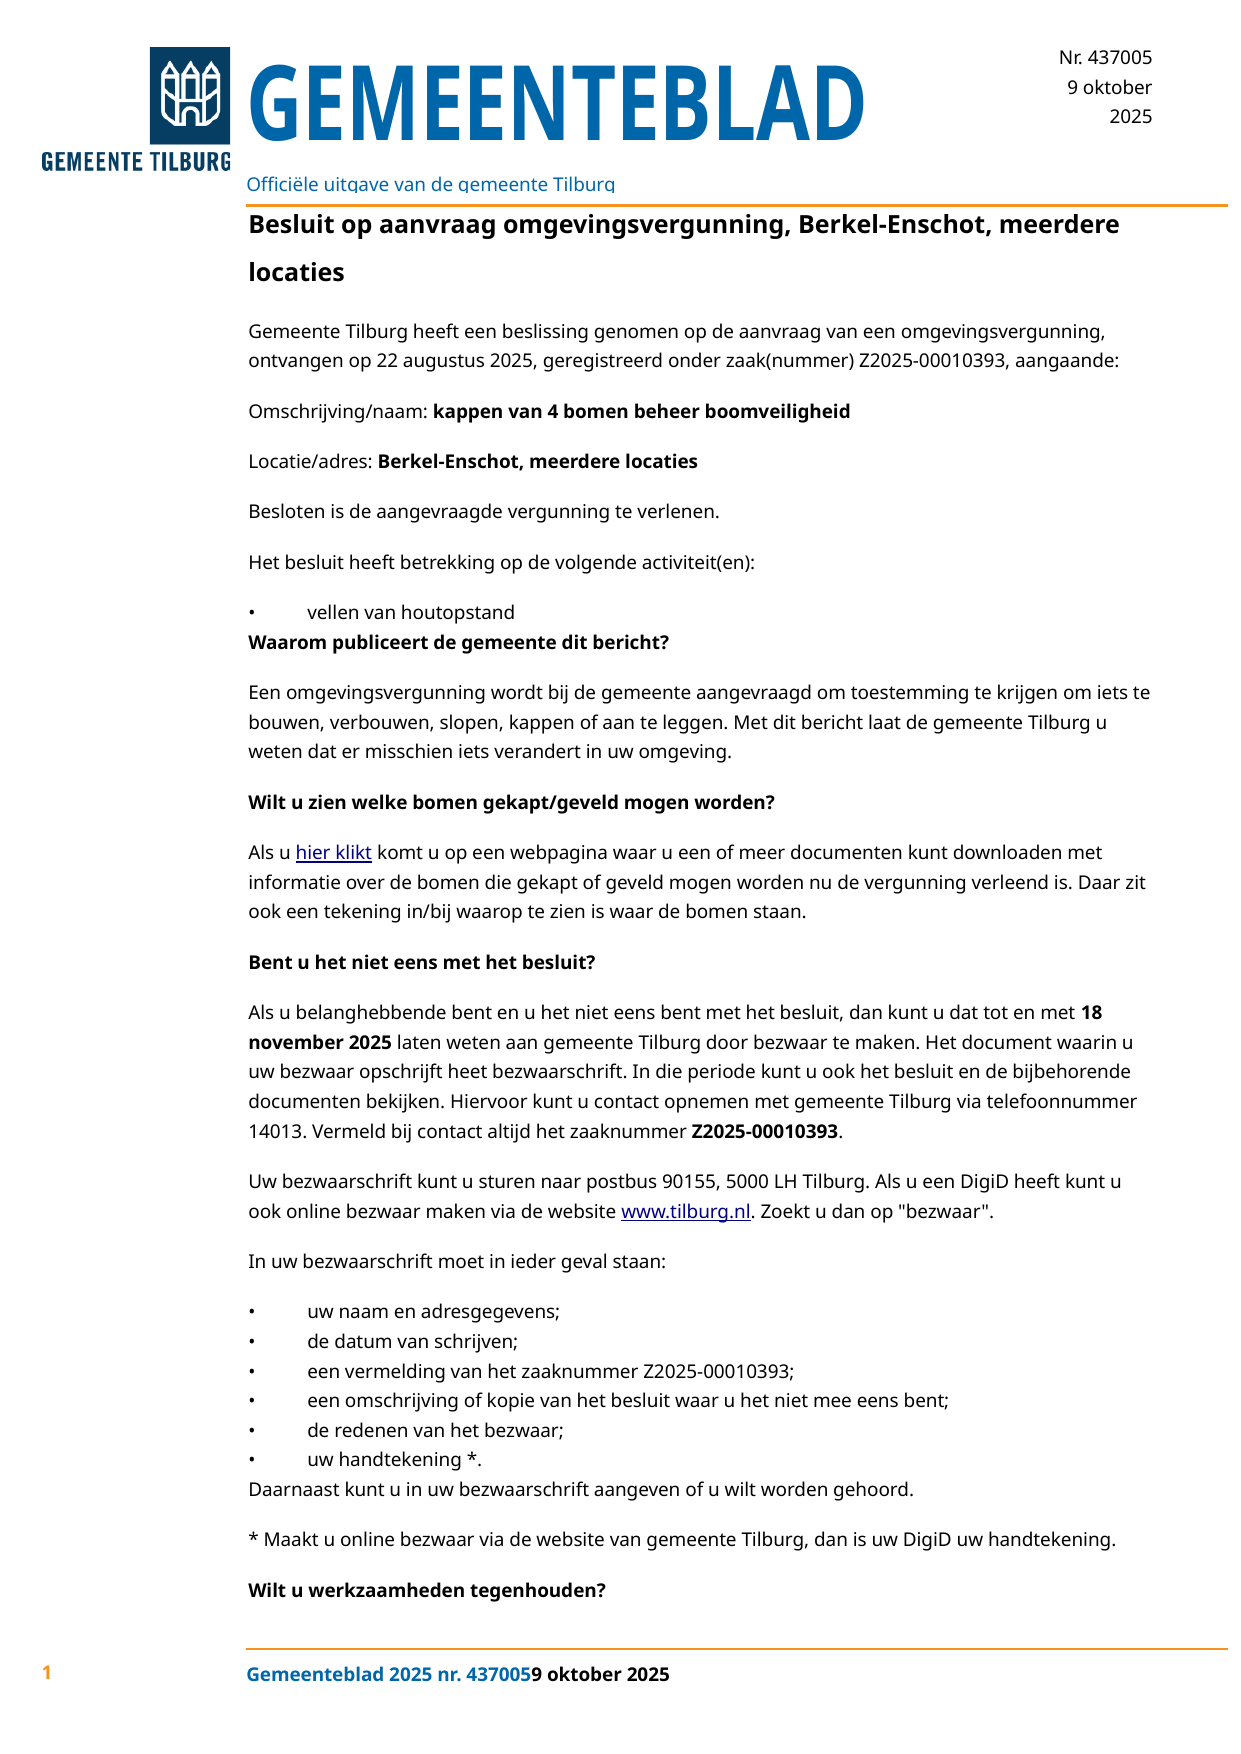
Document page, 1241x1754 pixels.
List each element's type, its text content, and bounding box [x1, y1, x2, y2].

list een omschrijving of kopie van het besluit waar u het niet mee eens bent; [248, 1387, 1152, 1413]
text Locatie/adres: Berkel-Enschot, meerdere locaties [248, 448, 1152, 474]
list een vermelding van het zaaknummer Z2025-00010393; [248, 1358, 1152, 1384]
picture [41, 47, 231, 172]
text Besluit op aanvraag omgevingsvergunning, Berkel-Enschot, meerdere locaties [248, 207, 1152, 288]
text Waarom publiceert de gemeente dit bericht? [248, 629, 1152, 655]
text Daarnaast kunt u in uw bezwaarschrift aangeven of u wilt worden gehoord. [248, 1476, 1152, 1502]
text Als u hier klikt komt u op een webpagina waar u een of meer documenten kunt downloaden met informatie over de bomen die gekapt of geveld mogen worden nu de vergunning verleend is. Daar zit ook een tekening in/bij waarop te zien is waar de bomen staan. [248, 839, 1152, 924]
list de datum van schrijven; [248, 1328, 1152, 1354]
text Als u belanghebbende bent en u het niet eens bent met het besluit, dan kunt u dat tot en met 18 november 2025 laten weten aan gemeente Tilburg door bezwaar te maken. Het document waarin u uw bezwaar opschrijft heet bezwaarschrift. In die periode kunt u ook het besluit en de bijbehorende documenten bekijken. Hiervoor kunt u contact opnemen met gemeente Tilburg via telefoonnummer 14013. Vermeld bij contact altijd het zaaknummer Z2025-00010393. [248, 999, 1152, 1144]
text * Maakt u online bezwaar via de website van gemeente Tilburg, dan is uw DigiD uw handtekening. [248, 1527, 1152, 1552]
text Bent u het niet eens met het besluit? [248, 949, 1152, 975]
text Besloten is de aangevraagde vergunning te verlenen. [248, 499, 1152, 524]
text Gemeente Tilburg heeft een beslissing genomen op de aanvraag van een omgevingsvergunning, ontvangen op 22 augustus 2025, geregistreerd onder zaak(nummer) Z2025-00010393, aangaande: [248, 318, 1152, 373]
text Omschrijving/naam: kappen van 4 bomen beheer boomveiligheid [248, 398, 1152, 424]
list de redenen van het bezwaar; [248, 1417, 1152, 1443]
list vellen van houtopstand [248, 599, 1152, 625]
text Uw bezwaarschrift kunt u sturen naar postbus 90155, 5000 LH Tilburg. Als u een DigiD heeft kunt u ook online bezwaar maken via de website www.tilburg.nl. Zoekt u dan op "bezwaar". [248, 1168, 1152, 1224]
text Het besluit heeft betrekking op de volgende activiteit(en): [248, 549, 1152, 575]
text Een omgevingsvergunning wordt bij de gemeente aangevraagd om toestemming te krijgen om iets te bouwen, verbouwen, slopen, kappen of aan te leggen. Met dit bericht laat de gemeente Tilburg u weten dat er misschien iets verandert in uw omgeving. [248, 679, 1152, 764]
list uw naam en adresgegevens; [248, 1299, 1152, 1324]
text Wilt u werkzaamheden tegenhouden? [248, 1577, 1152, 1603]
list uw handtekening *. [248, 1447, 1152, 1472]
text Wilt u zien welke bomen gekapt/geveld mogen worden? [248, 789, 1152, 815]
text In uw bezwaarschrift moet in ieder geval staan: [248, 1248, 1152, 1274]
